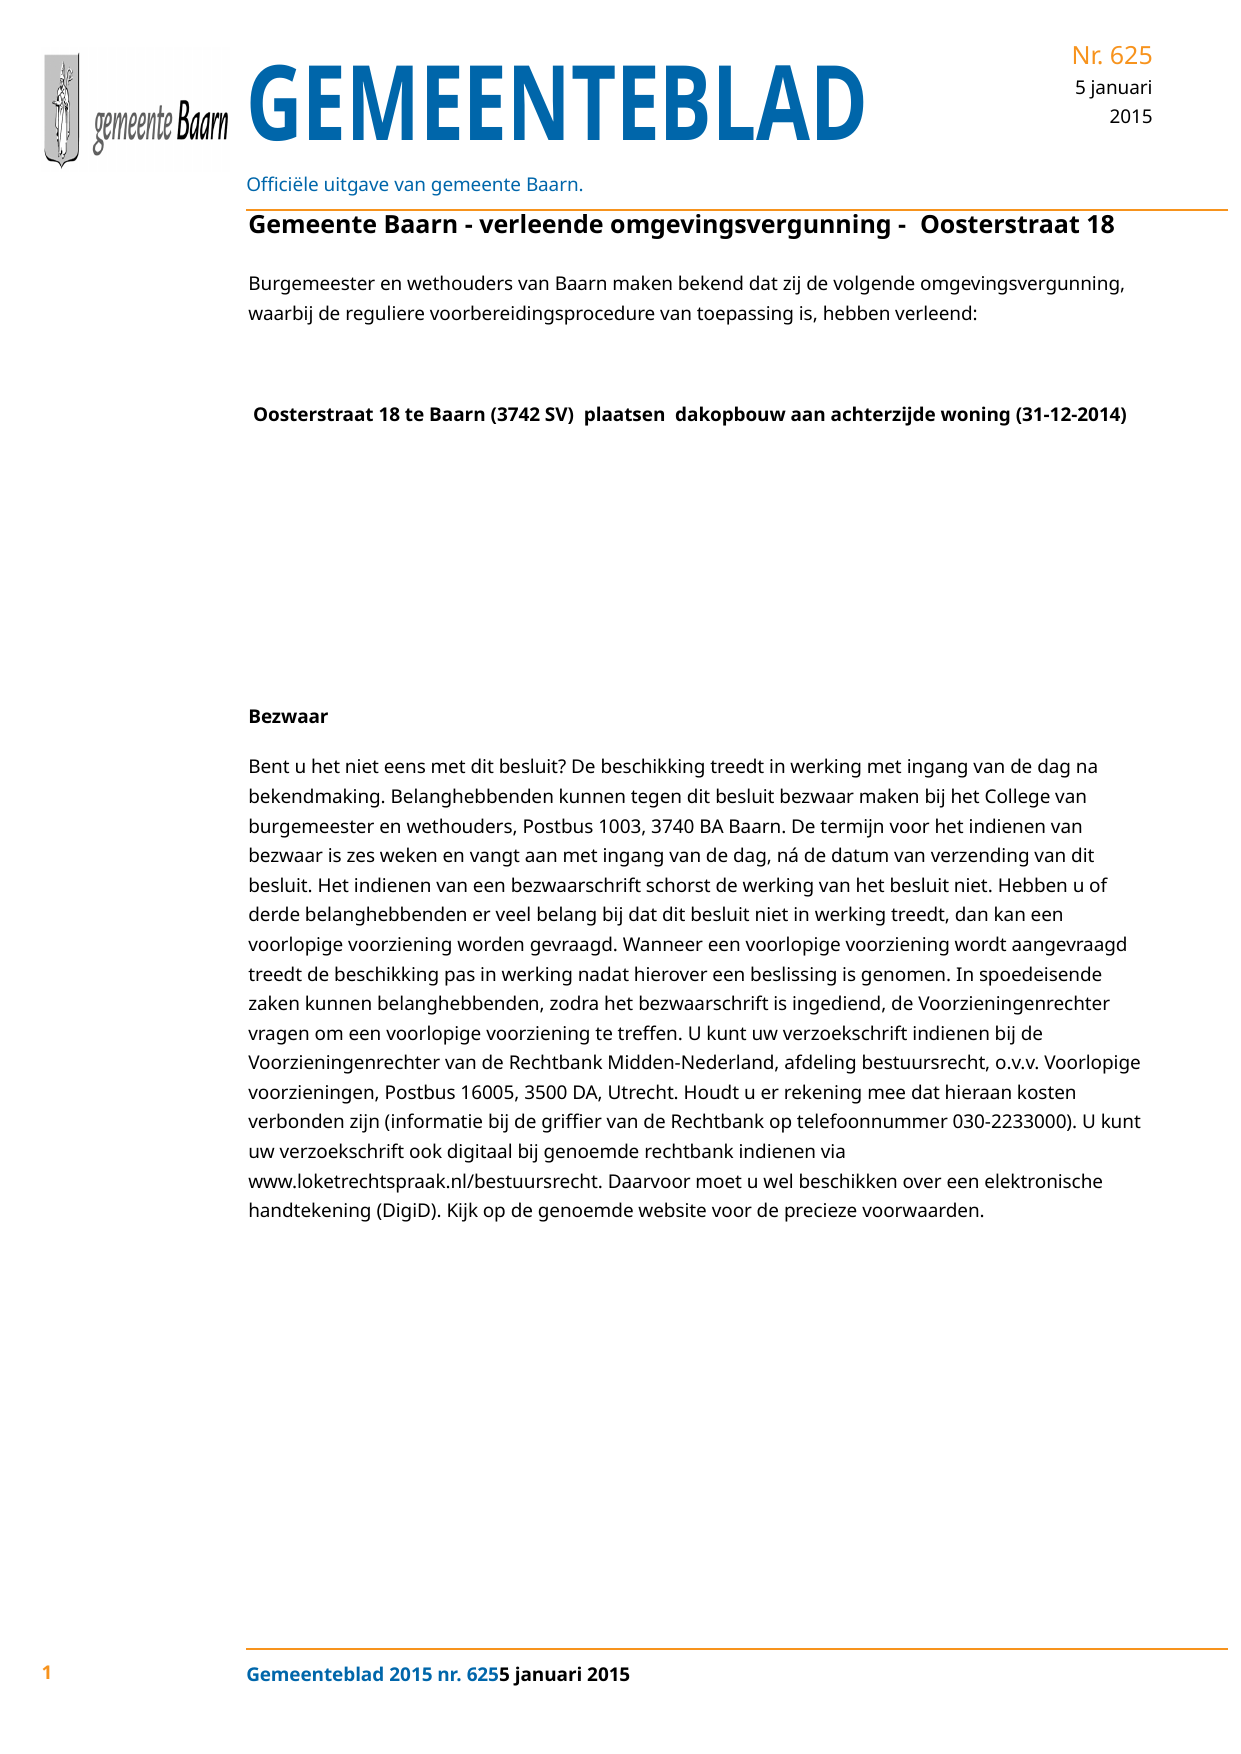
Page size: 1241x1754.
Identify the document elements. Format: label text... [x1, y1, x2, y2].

text Gemeente Baarn - verleende omgevingsvergunning - Oosterstraat 18 [248, 211, 1152, 241]
text Burgemeester en wethouders van Baarn maken bekend dat zij de volgende omgevingsvergunning, waarbij de reguliere voorbereidingsprocedure van toepassing is, hebben verleend: [248, 270, 1152, 326]
picture [41, 47, 231, 172]
text Oosterstraat 18 te Baarn (3742 SV) plaatsen dakopbouw aan achterzijde woning (31-12-2014) [248, 401, 1152, 426]
text Bezwaar [248, 703, 1152, 729]
text Bent u het niet eens met dit besluit? De beschikking treedt in werking met ingang van de dag na bekendmaking. Belanghebbenden kunnen tegen dit besluit bezwaar maken bij het College van burgemeester en wethouders, Postbus 1003, 3740 BA Baarn. De termijn voor het indienen van bezwaar is zes weken en vangt aan met ingang van de dag, ná de datum van verzending van dit besluit. Het indienen van een bezwaarschrift schorst de werking van het besluit niet. Hebben u of derde belanghebbenden er veel belang bij dat dit besluit niet in werking treedt, dan kan een voorlopige voorziening worden gevraagd. Wanneer een voorlopige voorziening wordt aangevraagd treedt de beschikking pas in werking nadat hierover een beslissing is genomen. In spoedeisende zaken kunnen belanghebbenden, zodra het bezwaarschrift is ingediend, de Voorzieningenrechter vragen om een voorlopige voorziening te treffen. U kunt uw verzoekschrift indienen bij de Voorzieningenrechter van de Rechtbank Midden-Nederland, afdeling bestuursrecht, o.v.v. Voorlopige voorzieningen, Postbus 16005, 3500 DA, Utrecht. Houdt u er rekening mee dat hieraan kosten verbonden zijn (informatie bij de griffier van de Rechtbank op telefoonnummer 030-2233000). U kunt uw verzoekschrift ook digitaal bij genoemde rechtbank indienen via www.loketrechtspraak.nl/bestuursrecht. Daarvoor moet u wel beschikken over een elektronische handtekening (DigiD). Kijk op de genoemde website voor de precieze voorwaarden. [248, 754, 1152, 1223]
